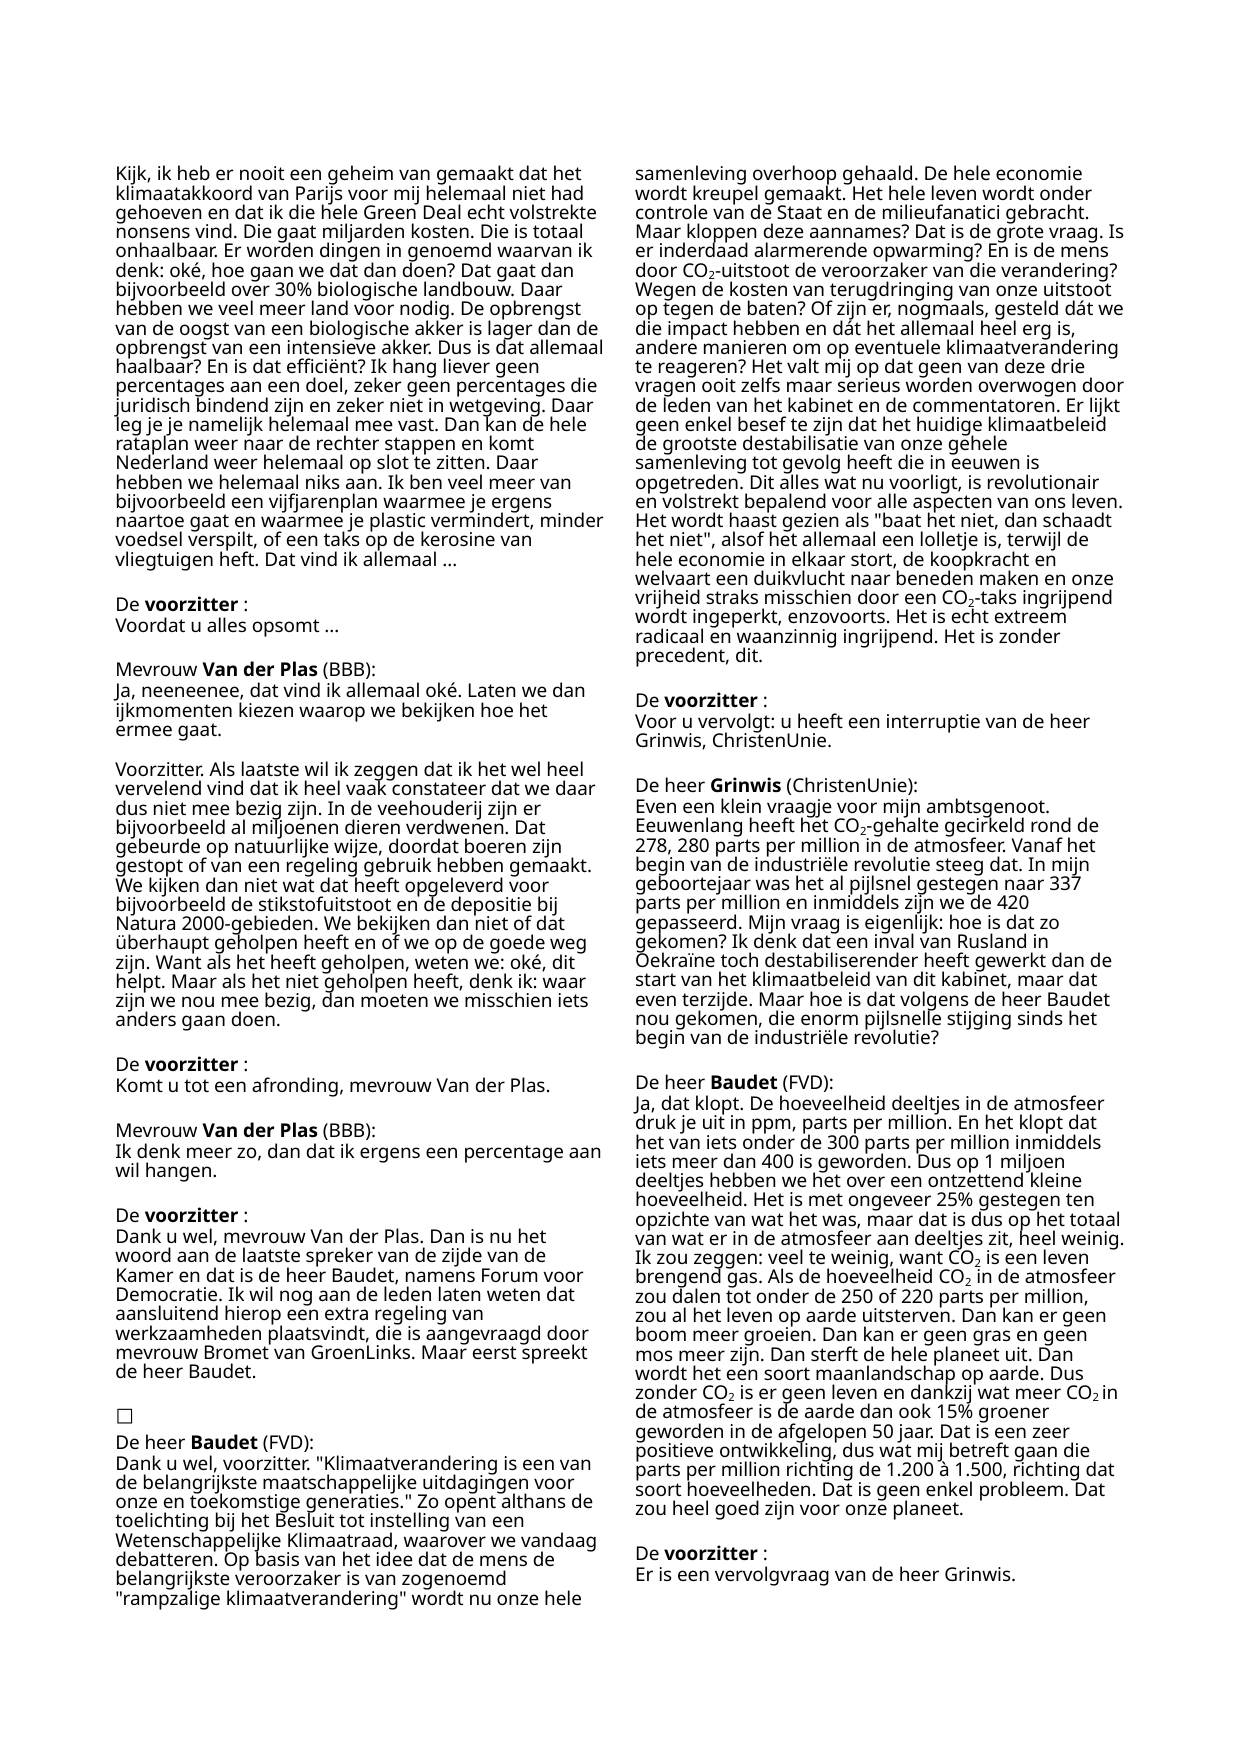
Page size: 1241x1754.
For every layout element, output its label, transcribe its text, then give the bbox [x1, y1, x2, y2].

text Ik denk meer zo, dan dat ik ergens een percentage aan wil hangen. [115, 1143, 605, 1182]
text ⬜ [115, 1403, 605, 1429]
text Voorzitter. Als laatste wil ik zeggen dat ik het wel heel vervelend vind dat ik heel vaak constateer dat we daar dus niet mee bezig zijn. In de veehouderij zijn er bijvoorbeeld al miljoenen dieren verdwenen. Dat gebeurde op natuurlijke wijze, doordat boeren zijn gestopt of van een regeling gebruik hebben gemaakt. We kijken dan niet wat dat heeft opgeleverd voor bijvoorbeeld de stikstofuitstoot en de depositie bij Natura 2000-gebieden. We bekijken dan niet of dat überhaupt geholpen heeft en of we op de goede weg zijn. Want als het heeft geholpen, weten we: oké, dit helpt. Maar als het niet geholpen heeft, denk ik: waar zijn we nou mee bezig, dan moeten we misschien iets anders gaan doen. [115, 761, 605, 1031]
text De voorzitter : [635, 1540, 1125, 1566]
text De heer Baudet (FVD): [115, 1429, 605, 1455]
text De voorzitter : [635, 687, 1125, 713]
text Voordat u alles opsomt … [115, 617, 605, 636]
text De heer Grinwis (ChristenUnie): [635, 772, 1125, 798]
text Er is een vervolgvraag van de heer Grinwis. [635, 1566, 1125, 1585]
text Komt u tot een afronding, mevrouw Van der Plas. [115, 1077, 605, 1097]
text Dank u wel, voorzitter. "Klimaatverandering is een van de belangrijkste maatschappelijke uitdagingen voor onze en toekomstige generaties." Zo opent althans de toelichting bij het Besluit tot instelling van een Wetenschappelijke Klimaatraad, waarover we vandaag debatteren. Op basis van het idee dat de mens de belangrijkste veroorzaker is van zogenoemd "rampzalige klimaatverandering" wordt nu onze hele [115, 1455, 605, 1609]
text Dank u wel, mevrouw Van der Plas. Dan is nu het woord aan de laatste spreker van de zijde van de Kamer en dat is de heer Baudet, namens Forum voor Democratie. Ik wil nog aan de leden laten weten dat aansluitend hierop een extra regeling van werkzaamheden plaatsvindt, die is aangevraagd door mevrouw Bromet van GroenLinks. Maar eerst spreekt de heer Baudet. [115, 1228, 605, 1382]
text Mevrouw Van der Plas (BBB): [115, 657, 605, 682]
text Even een klein vraagje voor mijn ambtsgenoot. Eeuwenlang heeft het CO2-gehalte gecirkeld rond de 278, 280 parts per million in de atmosfeer. Vanaf het begin van de industriële revolutie steeg dat. In mijn geboortejaar was het al pijlsnel gestegen naar 337 parts per million en inmiddels zijn we de 420 gepasseerd. Mijn vraag is eigenlijk: hoe is dat zo gekomen? Ik denk dat een inval van Rusland in Oekraïne toch destabiliserender heeft gewerkt dan de start van het klimaatbeleid van dit kabinet, maar dat even terzijde. Maar hoe is dat volgens de heer Baudet nou gekomen, die enorm pijlsnelle stijging sinds het begin van de industriële revolutie? [635, 798, 1125, 1048]
text Mevrouw Van der Plas (BBB): [115, 1117, 605, 1143]
text Kijk, ik heb er nooit een geheim van gemaakt dat het klimaatakkoord van Parijs voor mij helemaal niet had gehoeven en dat ik die hele Green Deal echt volstrekte nonsens vind. Die gaat miljarden kosten. Die is totaal onhaalbaar. Er worden dingen in genoemd waarvan ik denk: oké, hoe gaan we dat dan doen? Dat gaat dan bijvoorbeeld over 30% biologische landbouw. Daar hebben we veel meer land voor nodig. De opbrengst van de oogst van een biologische akker is lager dan de opbrengst van een intensieve akker. Dus is dat allemaal haalbaar? En is dat efficiënt? Ik hang liever geen percentages aan een doel, zeker geen percentages die juridisch bindend zijn en zeker niet in wetgeving. Daar leg je je namelijk helemaal mee vast. Dan kan de hele rataplan weer naar de rechter stappen en komt Nederland weer helemaal op slot te zitten. Daar hebben we helemaal niks aan. Ik ben veel meer van bijvoorbeeld een vijfjarenplan waarmee je ergens naartoe gaat en waarmee je plastic vermindert, minder voedsel verspilt, of een taks op de kerosine van vliegtuigen heft. Dat vind ik allemaal … [115, 165, 605, 570]
text Voor u vervolgt: u heeft een interruptie van de heer Grinwis, ChristenUnie. [635, 713, 1125, 751]
text De heer Baudet (FVD): [635, 1069, 1125, 1095]
text samenleving overhoop gehaald. De hele economie wordt kreupel gemaakt. Het hele leven wordt onder controle van de Staat en de milieufanatici gebracht. Maar kloppen deze aannames? Dat is de grote vraag. Is er inderdaad alarmerende opwarming? En is de mens door CO2-uitstoot de veroorzaker van die verandering? Wegen de kosten van terugdringing van onze uitstoot op tegen de baten? Of zijn er, nogmaals, gesteld dát we die impact hebben en dát het allemaal heel erg is, andere manieren om op eventuele klimaatverandering te reageren? Het valt mij op dat geen van deze drie vragen ooit zelfs maar serieus worden overwogen door de leden van het kabinet en de commentatoren. Er lijkt geen enkel besef te zijn dat het huidige klimaatbeleid de grootste destabilisatie van onze gehele samenleving tot gevolg heeft die in eeuwen is opgetreden. Dit alles wat nu voorligt, is revolutionair en volstrekt bepalend voor alle aspecten van ons leven. Het wordt haast gezien als "baat het niet, dan schaadt het niet", alsof het allemaal een lolletje is, terwijl de hele economie in elkaar stort, de koopkracht en welvaart een duikvlucht naar beneden maken en onze vrijheid straks misschien door een CO2-taks ingrijpend wordt ingeperkt, enzovoorts. Het is echt extreem radicaal en waanzinnig ingrijpend. Het is zonder precedent, dit. [635, 165, 1125, 666]
text De voorzitter : [115, 1052, 605, 1077]
text De voorzitter : [115, 591, 605, 617]
text Ja, dat klopt. De hoeveelheid deeltjes in de atmosfeer druk je uit in ppm, parts per million. En het klopt dat het van iets onder de 300 parts per million inmiddels iets meer dan 400 is geworden. Dus op 1 miljoen deeltjes hebben we het over een ontzettend kleine hoeveelheid. Het is met ongeveer 25% gestegen ten opzichte van wat het was, maar dat is dus op het totaal van wat er in de atmosfeer aan deeltjes zit, heel weinig. Ik zou zeggen: veel te weinig, want CO2 is een leven brengend gas. Als de hoeveelheid CO2 in de atmosfeer zou dalen tot onder de 250 of 220 parts per million, zou al het leven op aarde uitsterven. Dan kan er geen boom meer groeien. Dan kan er geen gras en geen mos meer zijn. Dan sterft de hele planeet uit. Dan wordt het een soort maanlandschap op aarde. Dus zonder CO2 is er geen leven en dankzij wat meer CO2 in de atmosfeer is de aarde dan ook 15% groener geworden in de afgelopen 50 jaar. Dat is een zeer positieve ontwikkeling, dus wat mij betreft gaan die parts per million richting de 1.200 à 1.500, richting dat soort hoeveelheden. Dat is geen enkel probleem. Dat zou heel goed zijn voor onze planeet. [635, 1095, 1125, 1519]
text De voorzitter : [115, 1202, 605, 1228]
text Ja, neeneenee, dat vind ik allemaal oké. Laten we dan ijkmomenten kiezen waarop we bekijken hoe het ermee gaat. [115, 682, 605, 740]
